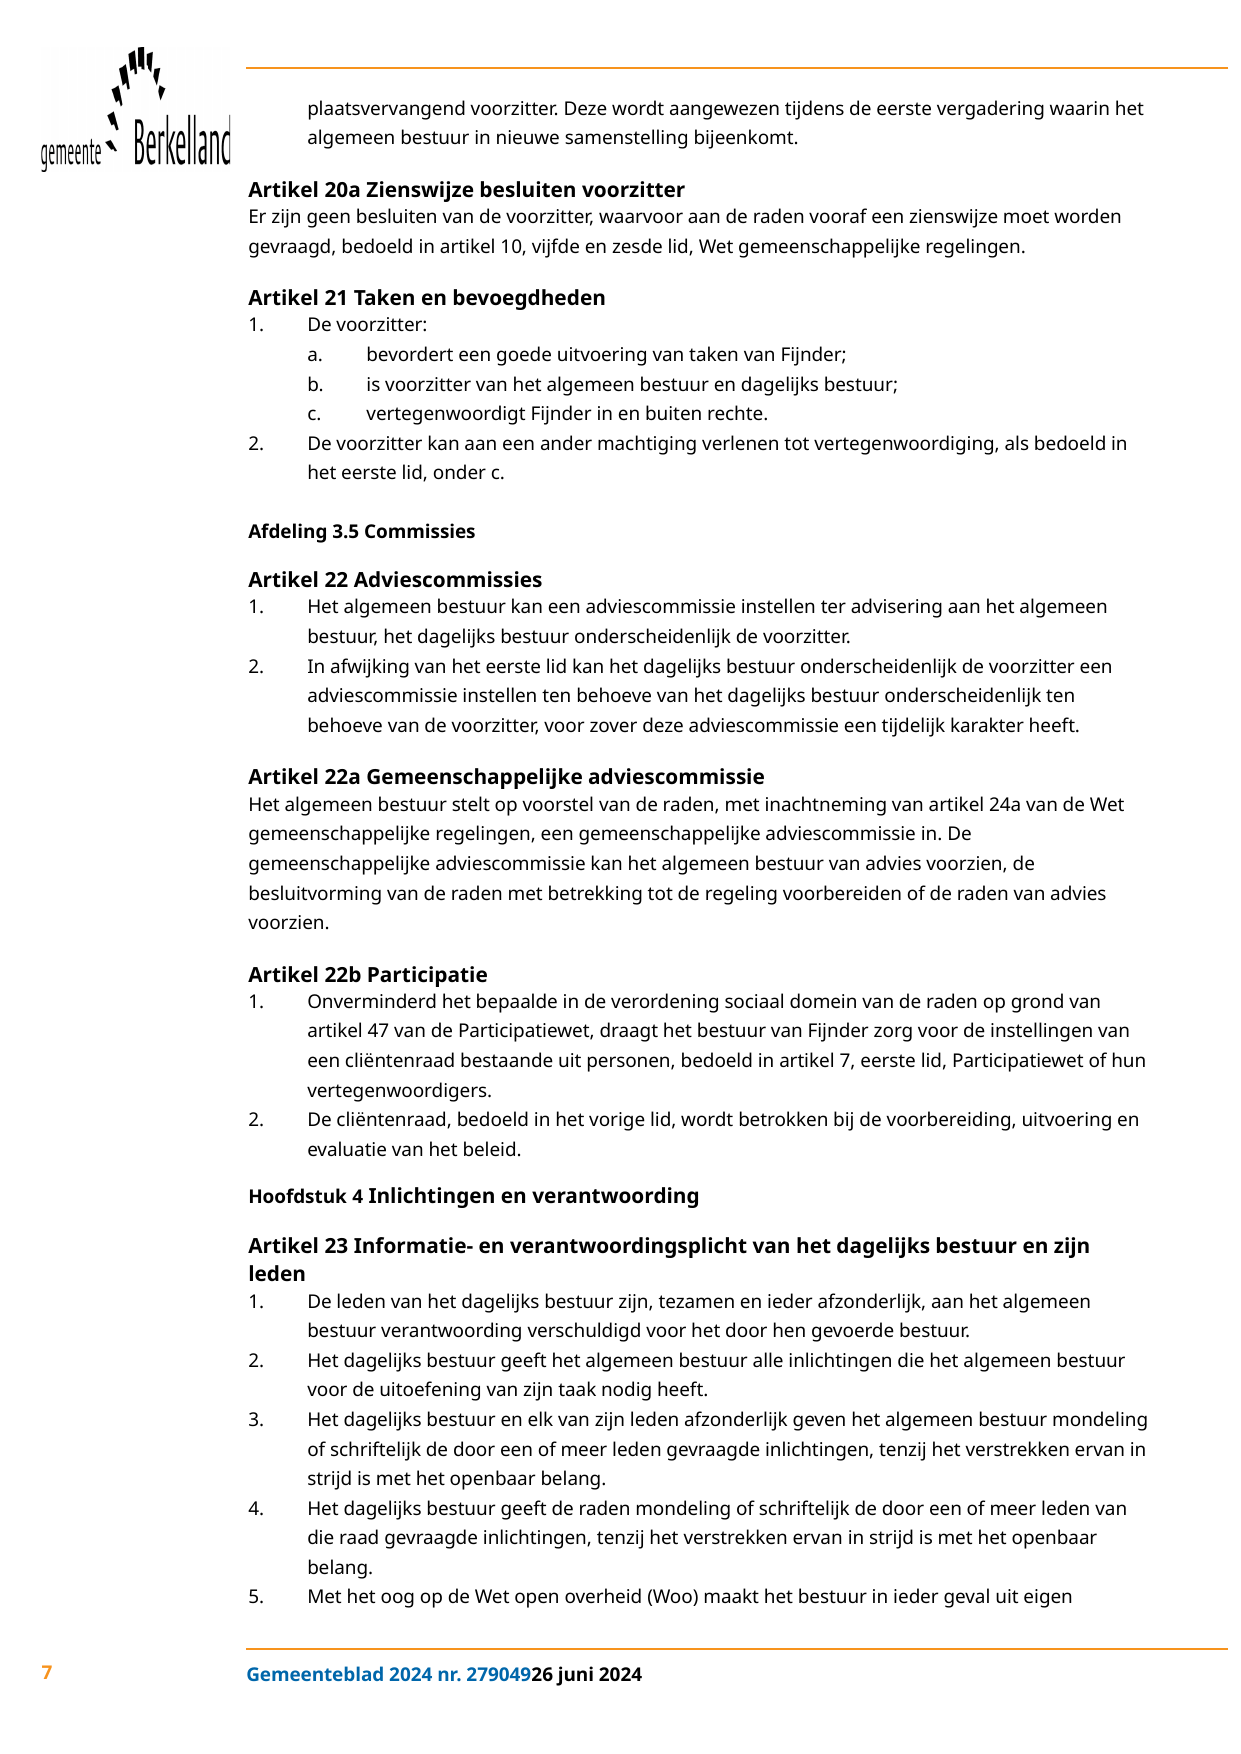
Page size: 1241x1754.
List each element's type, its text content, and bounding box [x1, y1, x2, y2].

list In afwijking van het eerste lid kan het dagelijks bestuur onderscheidenlijk de voorzitter een adviescommissie instellen ten behoeve van het dagelijks bestuur onderscheidenlijk ten behoeve van de voorzitter, voor zover deze adviescommissie een tijdelijk karakter heeft. [248, 653, 1152, 738]
list Het algemeen bestuur kan een adviescommissie instellen ter advisering aan het algemeen bestuur, het dagelijks bestuur onderscheidenlijk de voorzitter. [248, 594, 1152, 649]
text Artikel 22 Adviescommissies [248, 565, 1152, 594]
list De leden van het dagelijks bestuur zijn, tezamen en ieder afzonderlijk, aan het algemeen bestuur verantwoording verschuldigd voor het door hen gevoerde bestuur. [248, 1288, 1152, 1343]
list Het dagelijks bestuur en elk van zijn leden afzonderlijk geven het algemeen bestuur mondeling of schriftelijk de door een of meer leden gevraagde inlichtingen, tenzij het verstrekken ervan in strijd is met het openbaar belang. [248, 1406, 1152, 1491]
list Het dagelijks bestuur geeft het algemeen bestuur alle inlichtingen die het algemeen bestuur voor de uitoefening van zijn taak nodig heeft. [248, 1347, 1152, 1402]
text Artikel 21 Taken en bevoegdheden [248, 283, 1152, 312]
text Het algemeen bestuur stelt op voorstel van de raden, met inachtneming van artikel 24a van de Wet gemeenschappelijke regelingen, een gemeenschappelijke adviescommissie in. De gemeenschappelijke adviescommissie kan het algemeen bestuur van advies voorzien, de besluitvorming van de raden met betrekking tot de regeling voorbereiden of de raden van advies voorzien. [248, 791, 1152, 935]
text Artikel 22a Gemeenschappelijke adviescommissie [248, 762, 1152, 791]
list De voorzitter: [248, 312, 1152, 337]
list De voorzitter kan aan een ander machtiging verlenen tot vertegenwoordiging, als bedoeld in het eerste lid, onder c. [248, 430, 1152, 485]
list De cliëntenraad, bedoeld in het vorige lid, wordt betrokken bij de voorbereiding, uitvoering en evaluatie van het beleid. [248, 1106, 1152, 1162]
list bevordert een goede uitvoering van taken van Fijnder; [307, 341, 1152, 367]
picture [41, 47, 231, 172]
list Met het oog op de Wet open overheid (Woo) maakt het bestuur in ieder geval uit eigen [248, 1584, 1152, 1609]
list is voorzitter van het algemeen bestuur en dagelijks bestuur; [307, 371, 1152, 397]
text Artikel 23 Informatie- en verantwoordingsplicht van het dagelijks bestuur en zijn leden [248, 1231, 1152, 1288]
text Hoofdstuk 4 Inlichtingen en verantwoording [248, 1182, 1152, 1210]
list vertegenwoordigt Fijnder in en buiten rechte. [307, 400, 1152, 426]
list plaatsvervangend voorzitter. Deze wordt aangewezen tijdens de eerste vergadering waarin het algemeen bestuur in nieuwe samenstelling bijeenkomt. [248, 95, 1152, 150]
text Afdeling 3.5 Commissies [248, 519, 1152, 544]
list Het dagelijks bestuur geeft de raden mondeling of schriftelijk de door een of meer leden van die raad gevraagde inlichtingen, tenzij het verstrekken ervan in strijd is met het openbaar belang. [248, 1495, 1152, 1580]
list Onverminderd het bepaalde in de verordening sociaal domein van de raden op grond van artikel 47 van de Participatiewet, draagt het bestuur van Fijnder zorg voor de instellingen van een cliëntenraad bestaande uit personen, bedoeld in artikel 7, eerste lid, Participatiewet of hun vertegenwoordigers. [248, 988, 1152, 1103]
text Artikel 20a Zienswijze besluiten voorzitter [248, 175, 1152, 203]
text Artikel 22b Participatie [248, 960, 1152, 988]
text Er zijn geen besluiten van de voorzitter, waarvoor aan de raden vooraf een zienswijze moet worden gevraagd, bedoeld in artikel 10, vijfde en zesde lid, Wet gemeenschappelijke regelingen. [248, 203, 1152, 258]
